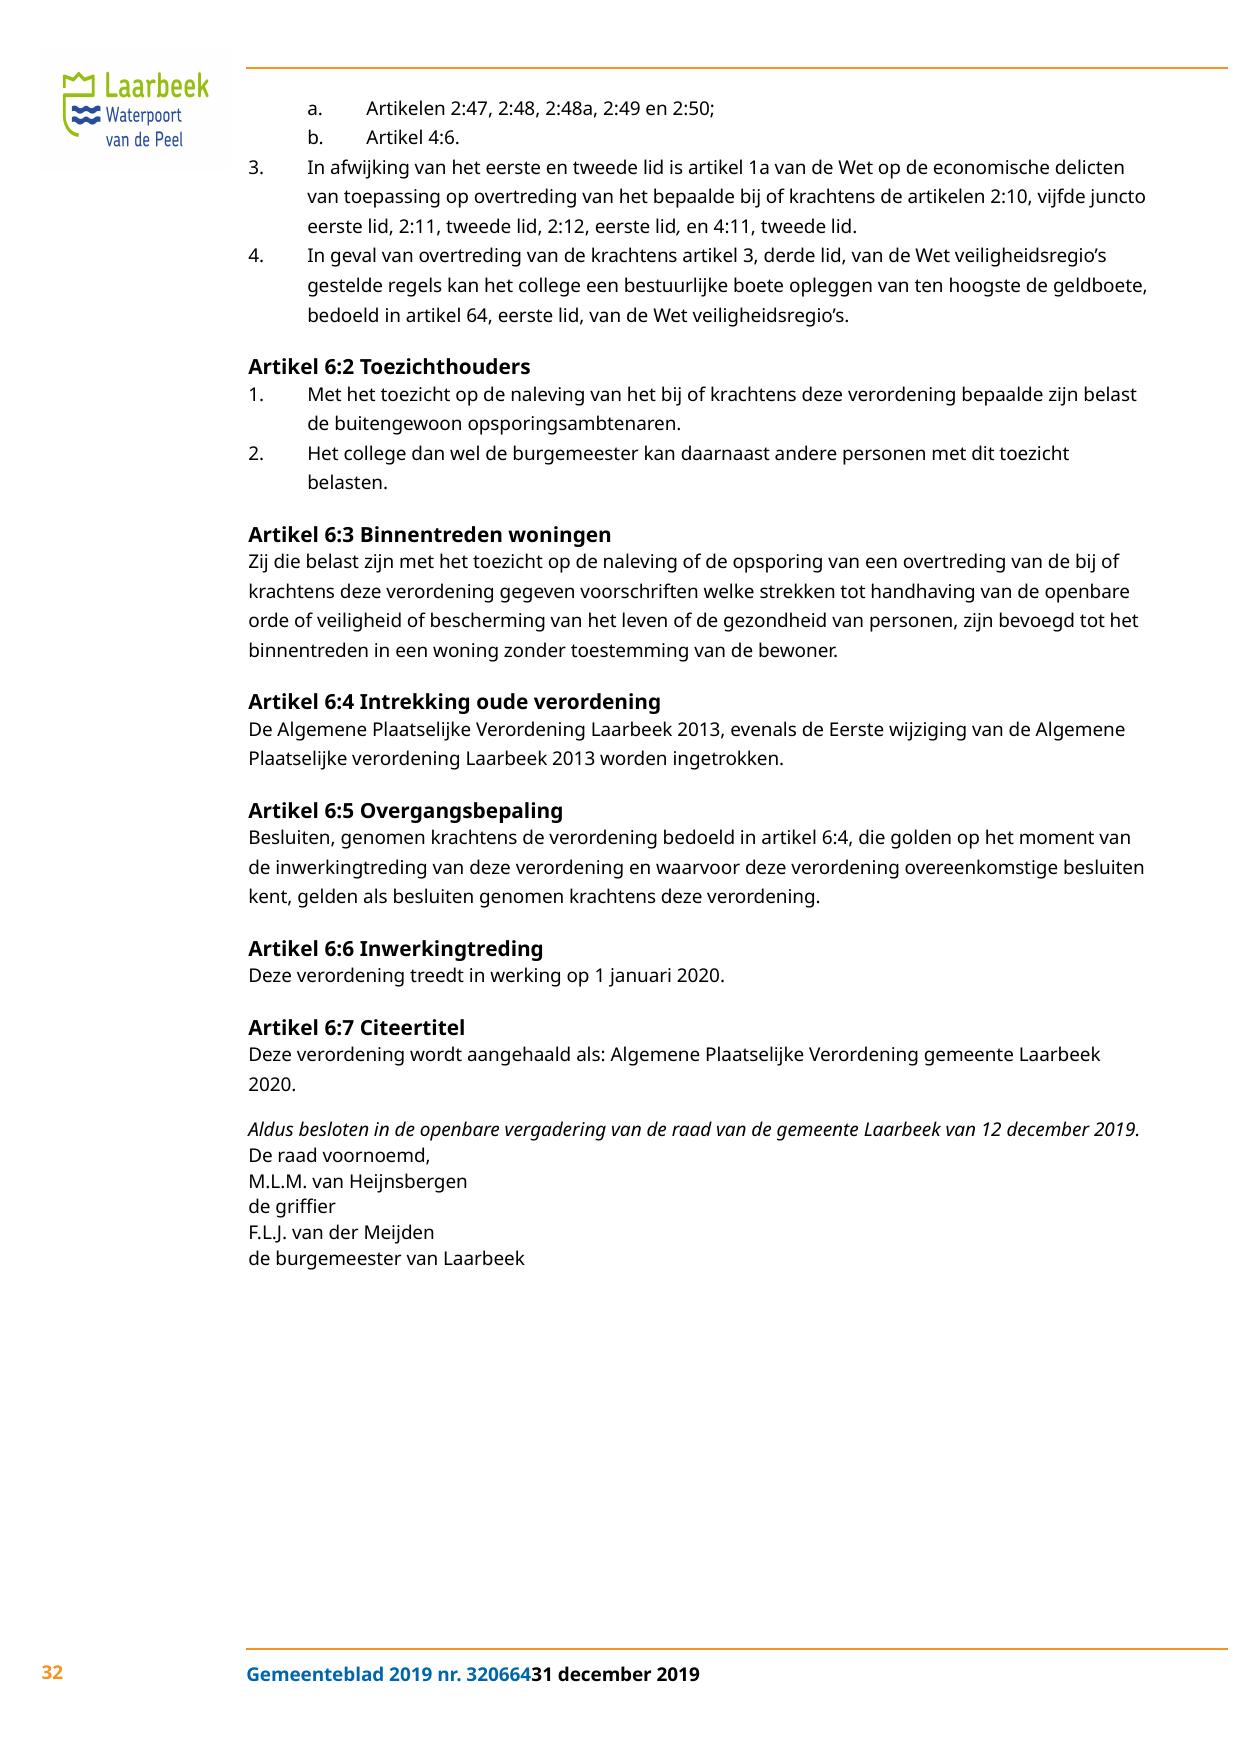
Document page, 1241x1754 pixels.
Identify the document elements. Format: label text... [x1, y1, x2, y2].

text F.L.J. van der Meijden [248, 1219, 1152, 1245]
list Met het toezicht op de naleving van het bij of krachtens deze verordening bepaalde zijn belast de buitengewoon opsporingsambtenaren. [248, 381, 1152, 436]
text de burgemeester van Laarbeek [248, 1245, 1152, 1271]
list In geval van overtreding van de krachtens artikel 3, derde lid, van de Wet veiligheidsregio’s gestelde regels kan het college een bestuurlijke boete opleggen van ten hoogste de geldboete, bedoeld in artikel 64, eerste lid, van de Wet veiligheidsregio’s. [248, 243, 1152, 328]
text Artikel 6:2 Toezichthouders [248, 352, 1152, 381]
text M.L.M. van Heijnsbergen [248, 1168, 1152, 1194]
text Artikel 6:3 Binnentreden woningen [248, 520, 1152, 548]
text Artikel 6:7 Citeertitel [248, 1013, 1152, 1041]
text Artikel 6:4 Intrekking oude verordening [248, 687, 1152, 716]
text Artikel 6:5 Overgangsbepaling [248, 796, 1152, 824]
text De raad voornoemd, [248, 1142, 1152, 1168]
list In afwijking van het eerste en tweede lid is artikel 1a van de Wet op de economische delicten van toepassing op overtreding van het bepaalde bij of krachtens de artikelen 2:10, vijfde juncto eerste lid, 2:11, tweede lid, 2:12, eerste lid, en 4:11, tweede lid. [248, 154, 1152, 239]
text Zij die belast zijn met het toezicht op de naleving of de opsporing van een overtreding van de bij of krachtens deze verordening gegeven voorschriften welke strekken tot handhaving van de openbare orde of veiligheid of bescherming van het leven of de gezondheid van personen, zijn bevoegd tot het binnentreden in een woning zonder toestemming van de bewoner. [248, 548, 1152, 663]
text Deze verordening treedt in werking op 1 januari 2020. [248, 962, 1152, 988]
text de griffier [248, 1194, 1152, 1219]
text Besluiten, genomen krachtens de verordening bedoeld in artikel 6:4, die golden op het moment van de inwerkingtreding van deze verordening en waarvoor deze verordening overeenkomstige besluiten kent, gelden als besluiten genomen krachtens deze verordening. [248, 824, 1152, 909]
text Aldus besloten in de openbare vergadering van de raad van de gemeente Laarbeek van 12 december 2019. [248, 1116, 1152, 1142]
list Het college dan wel de burgemeester kan daarnaast andere personen met dit toezicht belasten. [248, 440, 1152, 495]
text De Algemene Plaatselijke Verordening Laarbeek 2013, evenals de Eerste wijziging van de Algemene Plaatselijke verordening Laarbeek 2013 worden ingetrokken. [248, 716, 1152, 771]
text Artikel 6:6 Inwerkingtreding [248, 934, 1152, 962]
text Deze verordening wordt aangehaald als: Algemene Plaatselijke Verordening gemeente Laarbeek 2020. [248, 1041, 1152, 1097]
list Artikelen 2:47, 2:48, 2:48a, 2:49 en 2:50; [307, 95, 1152, 121]
picture [41, 47, 231, 172]
list Artikel 4:6. [307, 124, 1152, 150]
